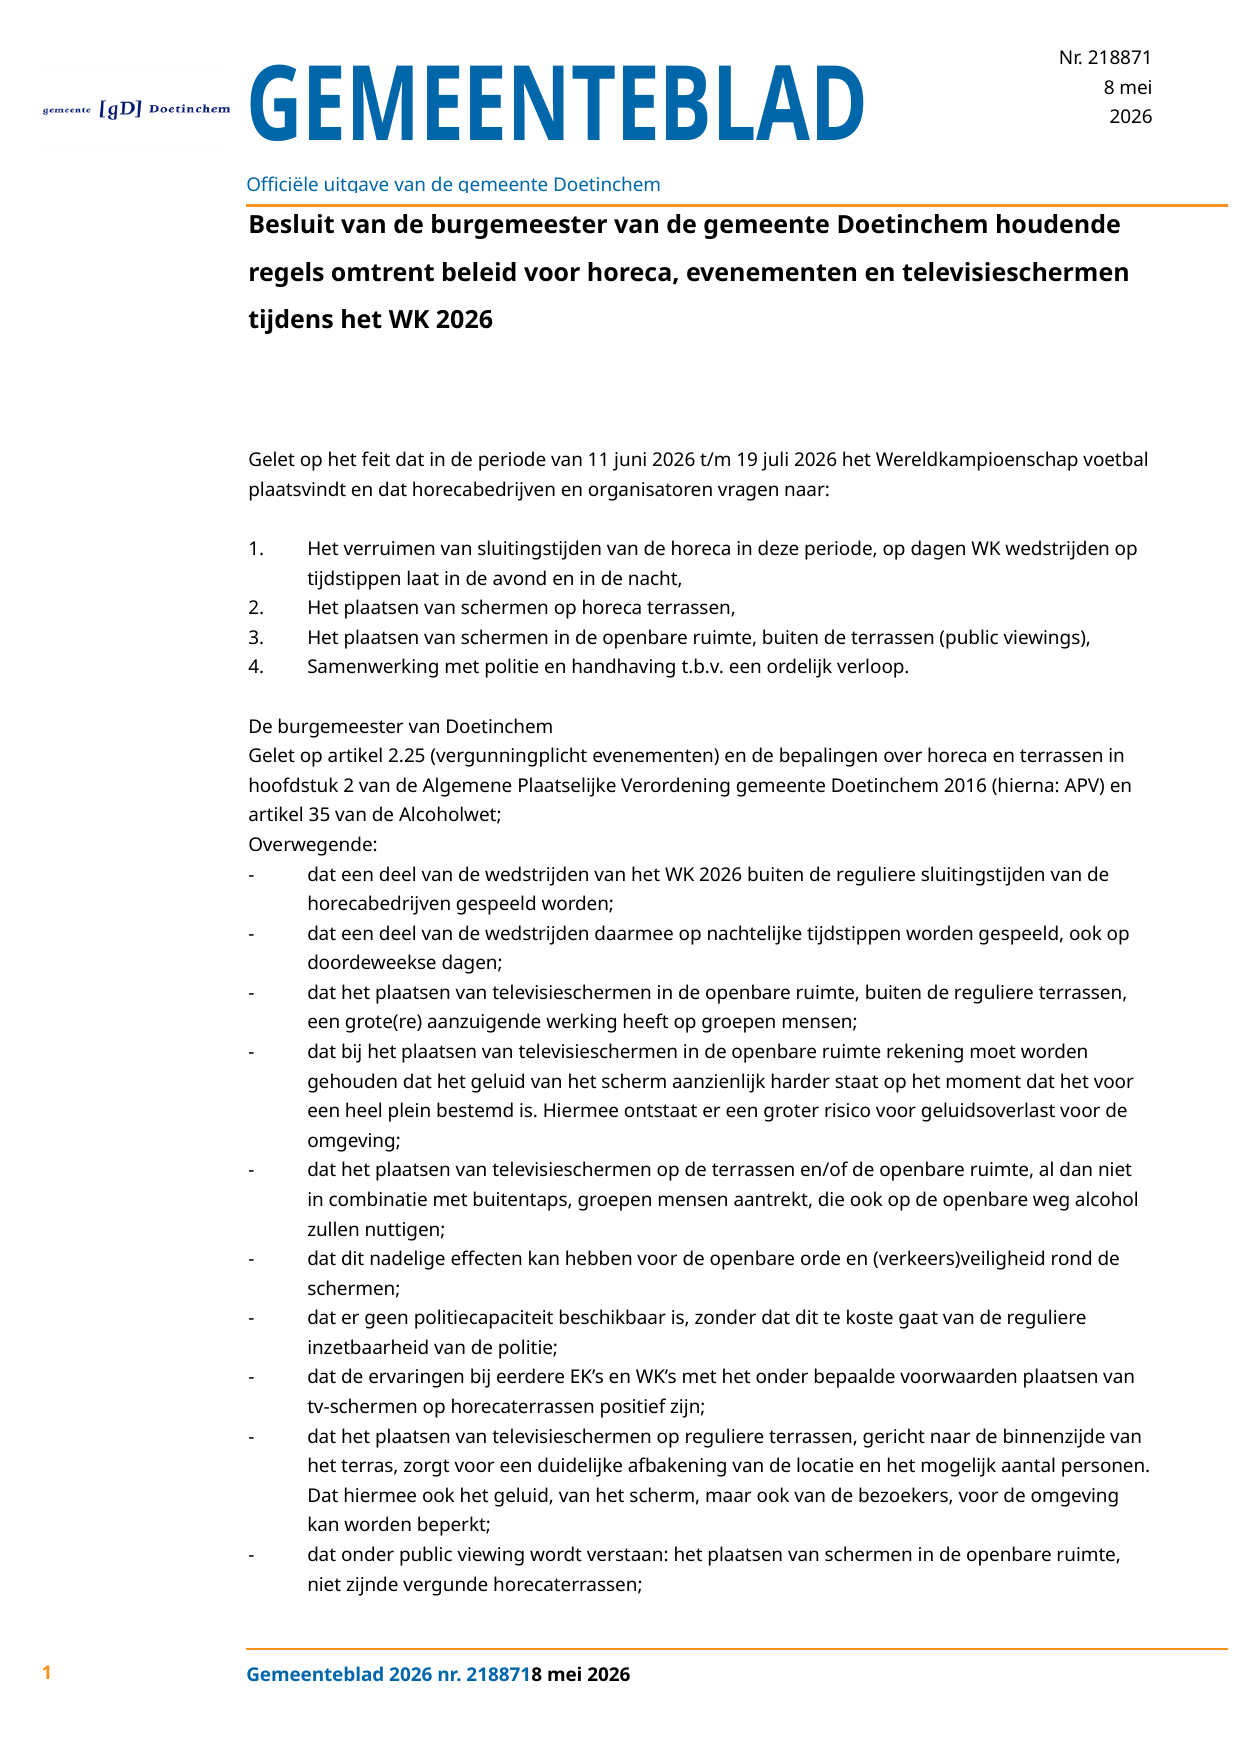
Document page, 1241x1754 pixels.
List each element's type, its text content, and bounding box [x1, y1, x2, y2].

list Samenwerking met politie en handhaving t.b.v. een ordelijk verloop. [248, 654, 1152, 679]
text Overwegende: [248, 831, 1152, 857]
list dat dit nadelige effecten kan hebben voor de openbare orde en (verkeers)veiligheid rond de schermen; [248, 1245, 1152, 1301]
list Het plaatsen van schermen in de openbare ruimte, buiten de terrassen (public viewings), [248, 624, 1152, 650]
list dat er geen politiecapaciteit beschikbaar is, zonder dat dit te koste gaat van de reguliere inzetbaarheid van de politie; [248, 1304, 1152, 1360]
list Het plaatsen van schermen op horeca terrassen, [248, 594, 1152, 620]
picture [41, 47, 231, 172]
list dat een deel van de wedstrijden daarmee op nachtelijke tijdstippen worden gespeeld, ook op doordeweekse dagen; [248, 920, 1152, 975]
list Het verruimen van sluitingstijden van de horeca in deze periode, op dagen WK wedstrijden op tijdstippen laat in de avond en in de nacht, [248, 535, 1152, 591]
list dat het plaatsen van televisieschermen op reguliere terrassen, gericht naar de binnenzijde van het terras, zorgt voor een duidelijke afbakening van de locatie en het mogelijk aantal personen. Dat hiermee ook het geluid, van het scherm, maar ook van de bezoekers, voor de omgeving kan worden beperkt; [248, 1423, 1152, 1537]
list dat bij het plaatsen van televisieschermen in de openbare ruimte rekening moet worden gehouden dat het geluid van het scherm aanzienlijk harder staat op het moment dat het voor een heel plein bestemd is. Hiermee ontstaat er een groter risico voor geluidsoverlast voor de omgeving; [248, 1038, 1152, 1153]
list dat onder public viewing wordt verstaan: het plaatsen van schermen in de openbare ruimte, niet zijnde vergunde horecaterrassen; [248, 1541, 1152, 1596]
list dat een deel van de wedstrijden van het WK 2026 buiten de reguliere sluitingstijden van de horecabedrijven gespeeld worden; [248, 861, 1152, 916]
list dat het plaatsen van televisieschermen op de terrassen en/of de openbare ruimte, al dan niet in combinatie met buitentaps, groepen mensen aantrekt, die ook op de openbare weg alcohol zullen nuttigen; [248, 1157, 1152, 1241]
text De burgemeester van Doetinchem [248, 713, 1152, 738]
text Gelet op het feit dat in de periode van 11 juni 2026 t/m 19 juli 2026 het Wereldkampioenschap voetbal plaatsvindt en dat horecabedrijven en organisatoren vragen naar: [248, 447, 1152, 502]
text Gelet op artikel 2.25 (vergunningplicht evenementen) en de bepalingen over horeca en terrassen in hoofdstuk 2 van de Algemene Plaatselijke Verordening gemeente Doetinchem 2016 (hierna: APV) en artikel 35 van de Alcoholwet; [248, 742, 1152, 827]
text Besluit van de burgemeester van de gemeente Doetinchem houdende regels omtrent beleid voor horeca, evenementen en televisieschermen tijdens het WK 2026 [248, 207, 1152, 336]
list dat de ervaringen bij eerdere EK’s en WK’s met het onder bepaalde voorwaarden plaatsen van tv-schermen op horecaterrassen positief zijn; [248, 1364, 1152, 1419]
list dat het plaatsen van televisieschermen in de openbare ruimte, buiten de reguliere terrassen, een grote(re) aanzuigende werking heeft op groepen mensen; [248, 979, 1152, 1034]
